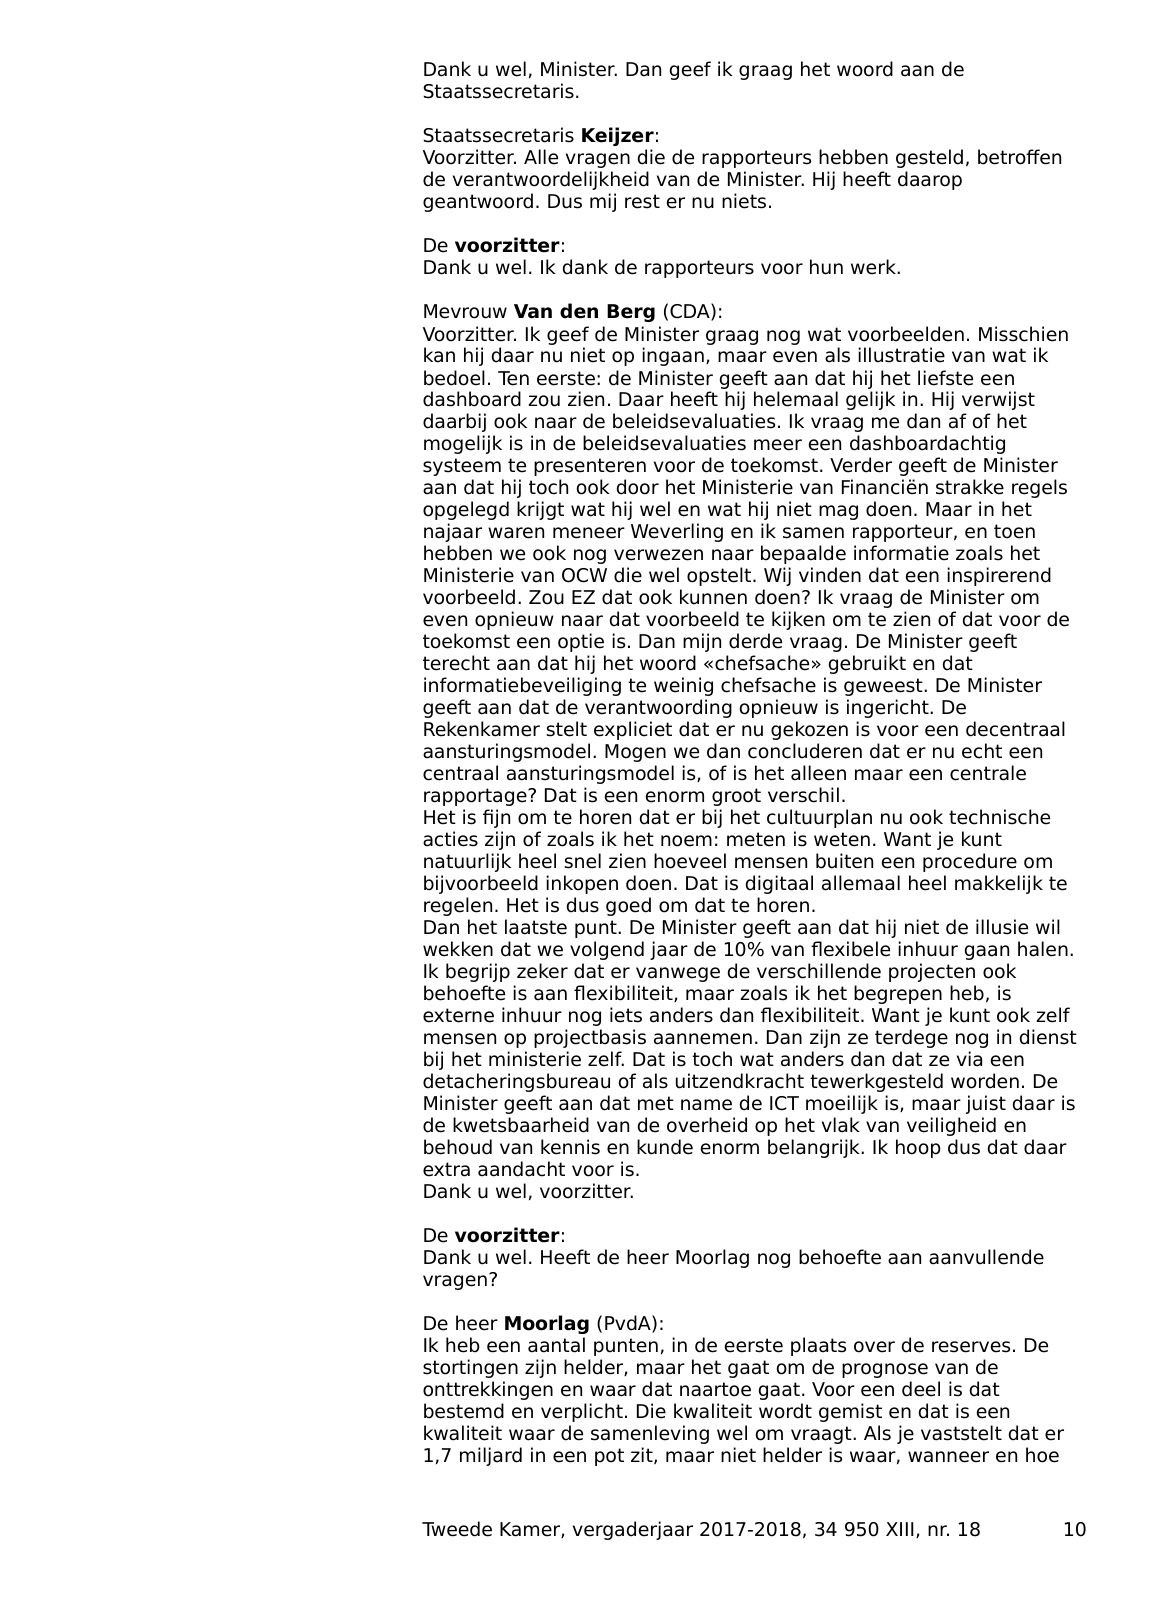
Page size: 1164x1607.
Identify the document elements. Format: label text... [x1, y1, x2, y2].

text De voorzitter: [422, 235, 1087, 257]
text Mevrouw Van den Berg (CDA): [422, 301, 1087, 323]
text Voorzitter. Alle vragen die de rapporteurs hebben gesteld, betroffen de verantwoordelijkheid van de Minister. Hij heeft daarop geantwoord. Dus mij rest er nu niets. [422, 147, 1087, 213]
text Het is fijn om te horen dat er bij het cultuurplan nu ook technische acties zijn of zoals ik het noem: meten is weten. Want je kunt natuurlijk heel snel zien hoeveel mensen buiten een procedure om bijvoorbeeld inkopen doen. Dat is digitaal allemaal heel makkelijk te regelen. Het is dus goed om dat te horen. [422, 807, 1087, 917]
text Staatssecretaris Keijzer: [422, 125, 1087, 147]
text Dan het laatste punt. De Minister geeft aan dat hij niet de illusie wil wekken dat we volgend jaar de 10% van flexibele inhuur gaan halen. Ik begrijp zeker dat er vanwege de verschillende projecten ook behoefte is aan flexibiliteit, maar zoals ik het begrepen heb, is externe inhuur nog iets anders dan flexibiliteit. Want je kunt ook zelf mensen op projectbasis aannemen. Dan zijn ze terdege nog in dienst bij het ministerie zelf. Dat is toch wat anders dan dat ze via een detacheringsbureau of als uitzendkracht tewerkgesteld worden. De Minister geeft aan dat met name de ICT moeilijk is, maar juist daar is de kwetsbaarheid van de overheid op het vlak van veiligheid en behoud van kennis en kunde enorm belangrijk. Ik hoop dus dat daar extra aandacht voor is. [422, 917, 1087, 1181]
text Dank u wel. Heeft de heer Moorlag nog behoefte aan aanvullende vragen? [422, 1247, 1087, 1291]
text Voorzitter. Ik geef de Minister graag nog wat voorbeelden. Misschien kan hij daar nu niet op ingaan, maar even als illustratie van wat ik bedoel. Ten eerste: de Minister geeft aan dat hij het liefste een dashboard zou zien. Daar heeft hij helemaal gelijk in. Hij verwijst daarbij ook naar de beleidsevaluaties. Ik vraag me dan af of het mogelijk is in de beleidsevaluaties meer een dashboardachtig systeem te presenteren voor de toekomst. Verder geeft de Minister aan dat hij toch ook door het Ministerie van Financiën strakke regels opgelegd krijgt wat hij wel en wat hij niet mag doen. Maar in het najaar waren meneer Weverling en ik samen rapporteur, en toen hebben we ook nog verwezen naar bepaalde informatie zoals het Ministerie van OCW die wel opstelt. Wij vinden dat een inspirerend voorbeeld. Zou EZ dat ook kunnen doen? Ik vraag de Minister om even opnieuw naar dat voorbeeld te kijken om te zien of dat voor de toekomst een optie is. Dan mijn derde vraag. De Minister geeft terecht aan dat hij het woord «chefsache» gebruikt en dat informatiebeveiliging te weinig chefsache is geweest. De Minister geeft aan dat de verantwoording opnieuw is ingericht. De Rekenkamer stelt expliciet dat er nu gekozen is voor een decentraal aansturingsmodel. Mogen we dan concluderen dat er nu echt een centraal aansturingsmodel is, of is het alleen maar een centrale rapportage? Dat is een enorm groot verschil. [422, 323, 1087, 807]
text De voorzitter: [422, 1225, 1087, 1247]
text Dank u wel, Minister. Dan geef ik graag het woord aan de Staatssecretaris. [422, 59, 1087, 103]
text Dank u wel, voorzitter. [422, 1181, 1087, 1203]
text Ik heb een aantal punten, in de eerste plaats over de reserves. De stortingen zijn helder, maar het gaat om de prognose van de onttrekkingen en waar dat naartoe gaat. Voor een deel is dat bestemd en verplicht. Die kwaliteit wordt gemist en dat is een kwaliteit waar de samenleving wel om vraagt. Als je vaststelt dat er 1,7 miljard in een pot zit, maar niet helder is waar, wanneer en hoe [422, 1335, 1087, 1467]
text De heer Moorlag (PvdA): [422, 1313, 1087, 1335]
text Dank u wel. Ik dank de rapporteurs voor hun werk. [422, 257, 1087, 279]
